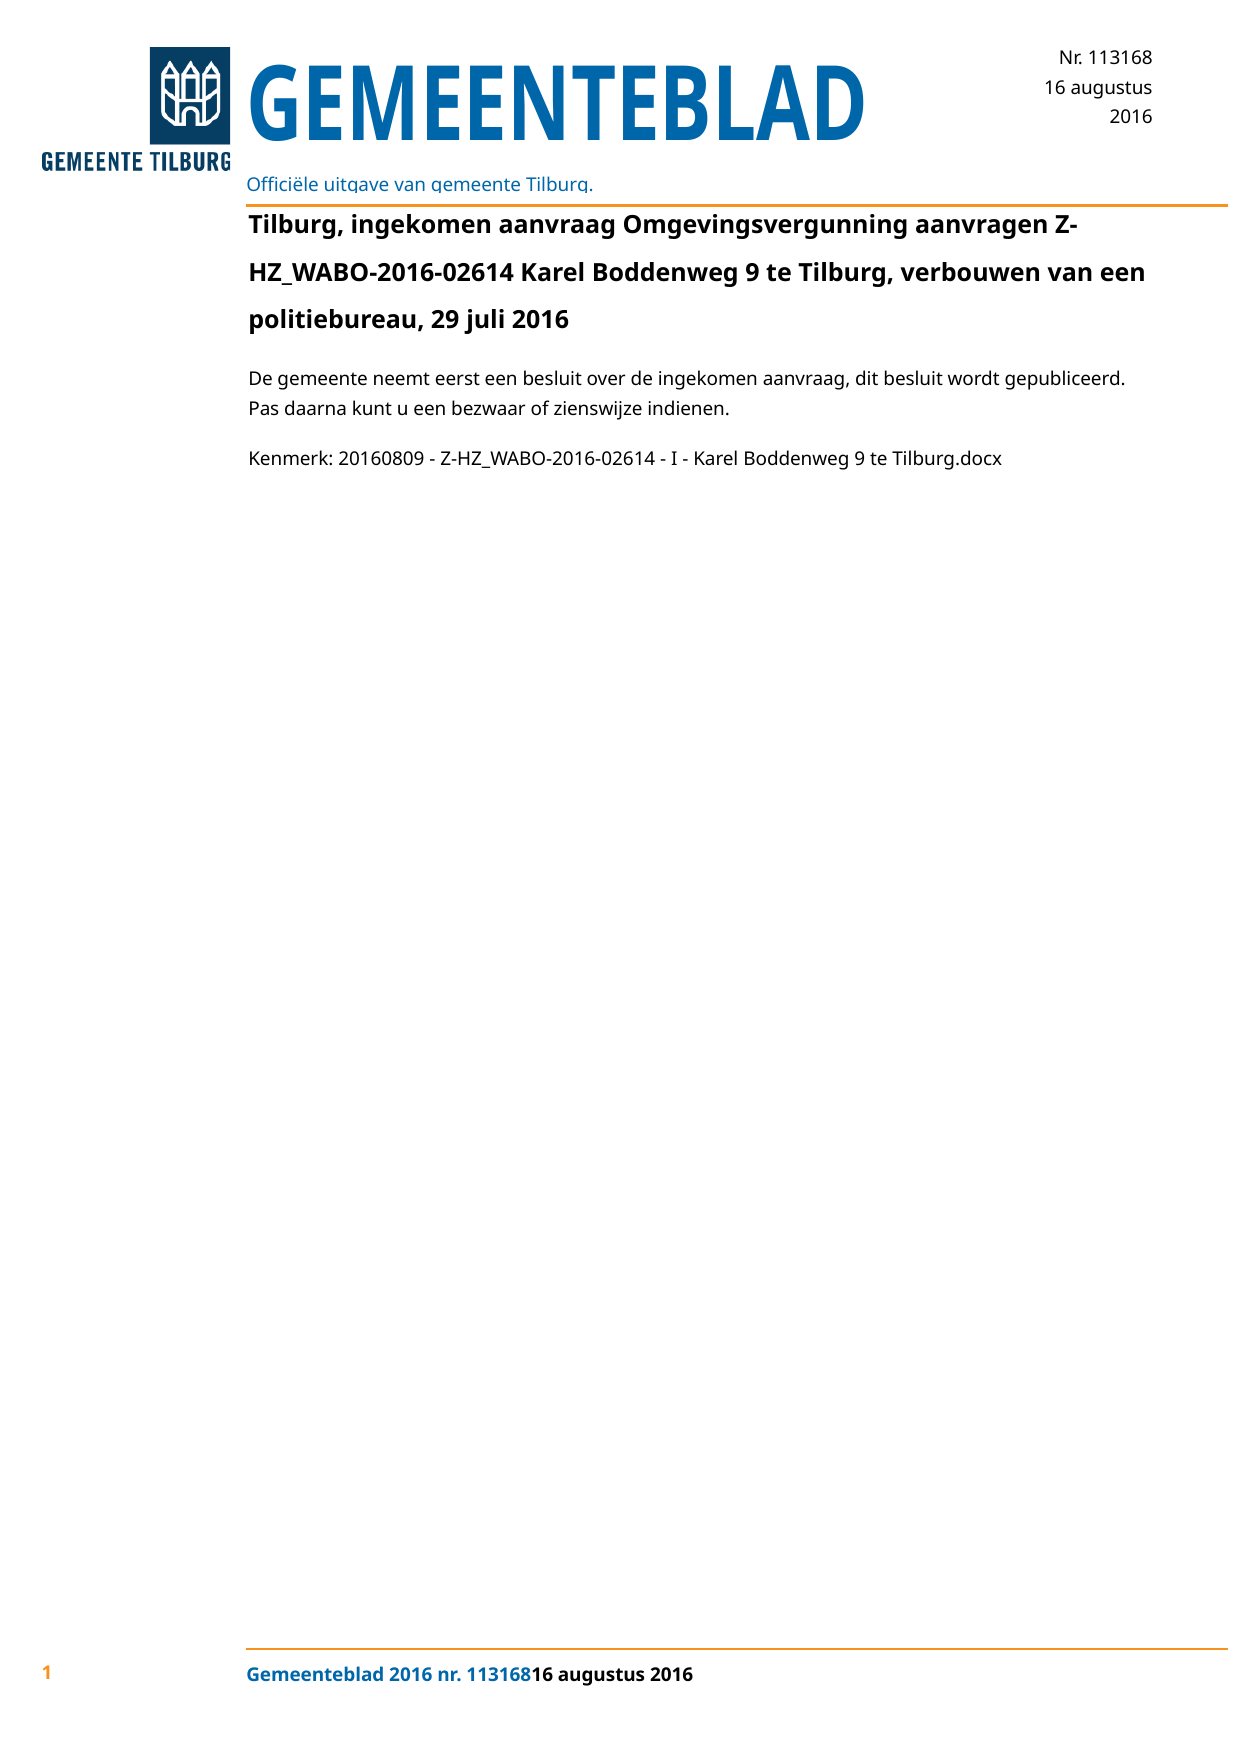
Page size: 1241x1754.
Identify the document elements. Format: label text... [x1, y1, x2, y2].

text Kenmerk: 20160809 - Z-HZ_WABO-2016-02614 - I - Karel Boddenweg 9 te Tilburg.docx [248, 446, 1152, 471]
text De gemeente neemt eerst een besluit over de ingekomen aanvraag, dit besluit wordt gepubliceerd. Pas daarna kunt u een bezwaar of zienswijze indienen. [248, 366, 1152, 421]
text Tilburg, ingekomen aanvraag Omgevingsvergunning aanvragen Z-HZ_WABO-2016-02614 Karel Boddenweg 9 te Tilburg, verbouwen van een politiebureau, 29 juli 2016 [248, 207, 1152, 336]
picture [41, 47, 231, 172]
